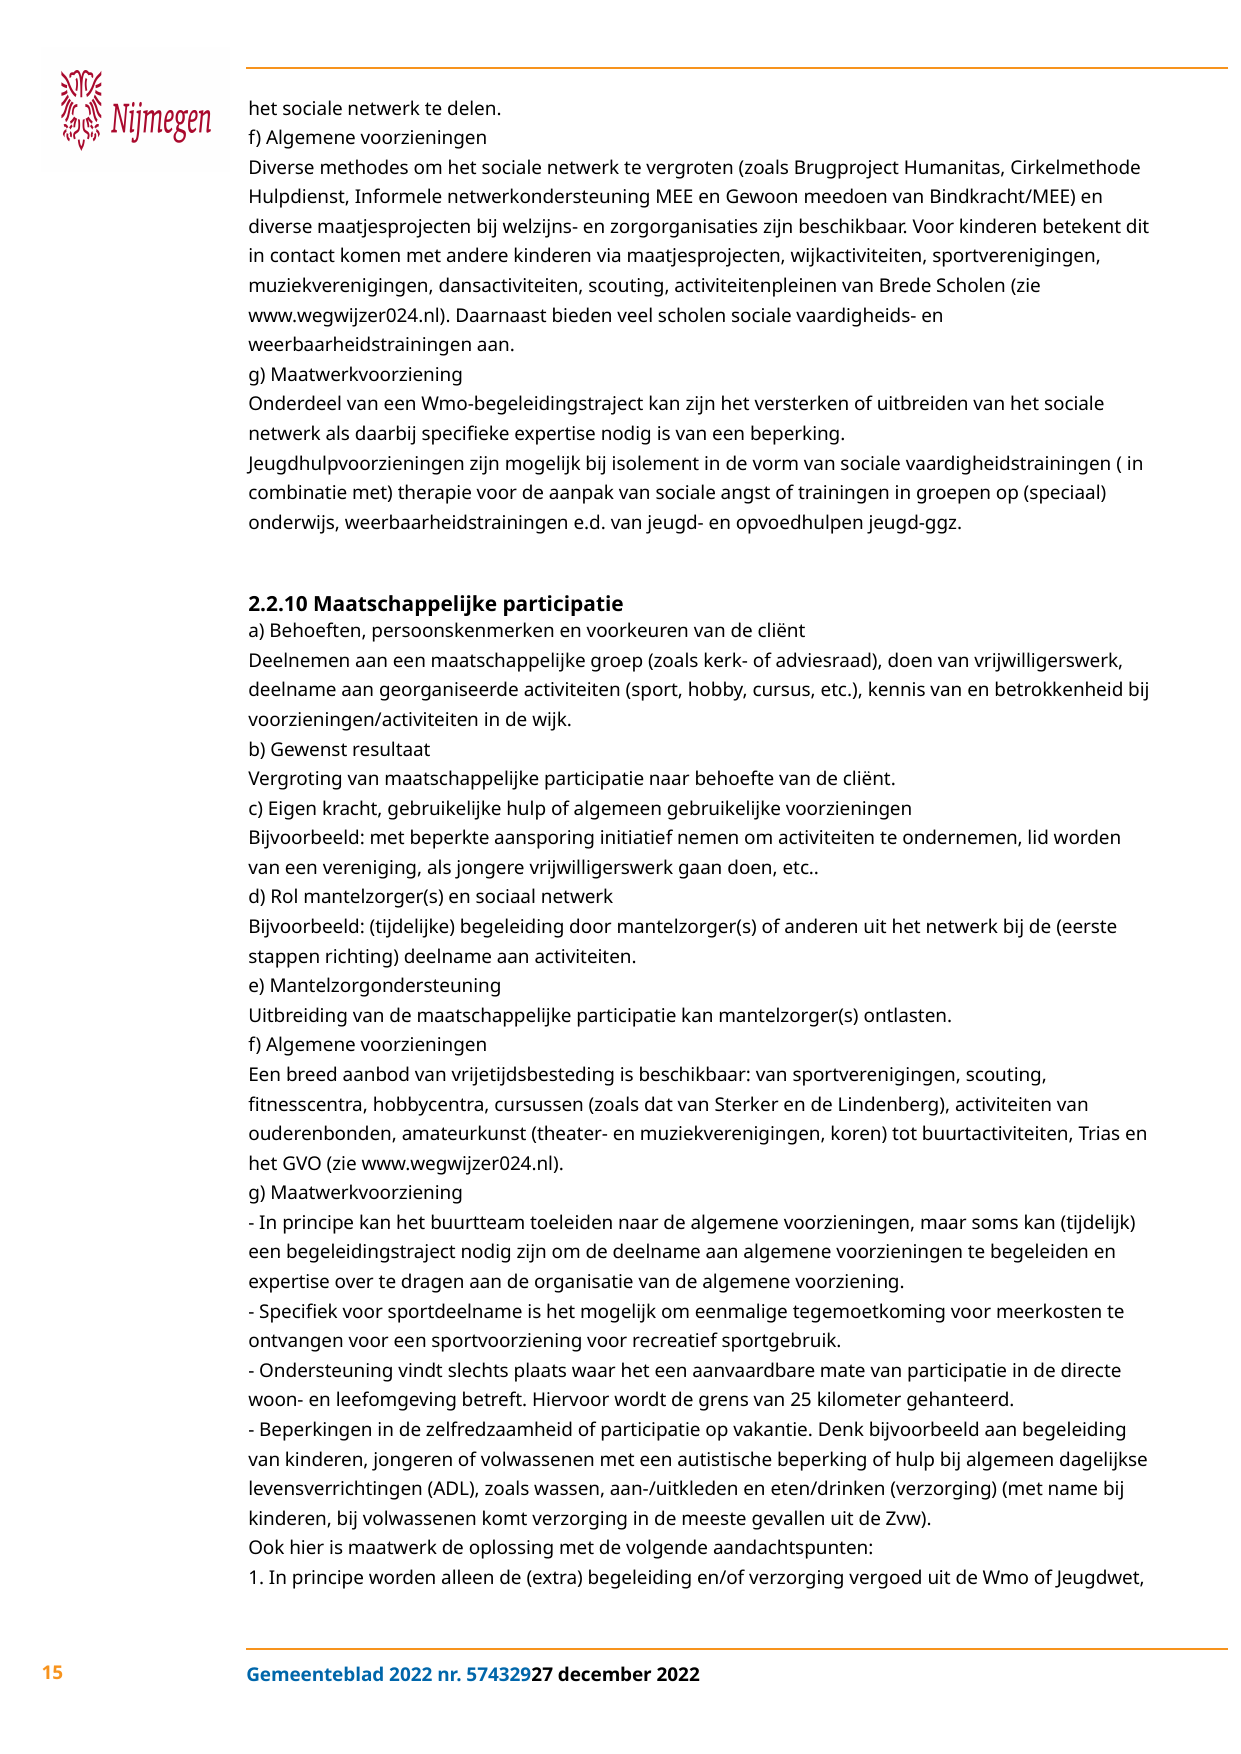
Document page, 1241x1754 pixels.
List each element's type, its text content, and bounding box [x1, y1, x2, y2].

text - Specifiek voor sportdeelname is het mogelijk om eenmalige tegemoetkoming voor meerkosten te ontvangen voor een sportvoorziening voor recreatief sportgebruik. [248, 1298, 1152, 1353]
text f) Algemene voorzieningen [248, 1032, 1152, 1057]
text het sociale netwerk te delen. [248, 95, 1152, 121]
text Bijvoorbeeld: (tijdelijke) begeleiding door mantelzorger(s) of anderen uit het netwerk bij de (eerste stappen richting) deelname aan activiteiten. [248, 913, 1152, 968]
text c) Eigen kracht, gebruikelijke hulp of algemeen gebruikelijke voorzieningen [248, 795, 1152, 821]
text g) Maatwerkvoorziening [248, 361, 1152, 387]
text 2.2.10 Maatschappelijke participatie [248, 589, 1152, 617]
text a) Behoeften, persoonskenmerken en voorkeuren van de cliënt [248, 617, 1152, 643]
text - Beperkingen in de zelfredzaamheid of participatie op vakantie. Denk bijvoorbeeld aan begeleiding van kinderen, jongeren of volwassenen met een autistische beperking of hulp bij algemeen dagelijkse levensverrichtingen (ADL), zoals wassen, aan-/uitkleden en eten/drinken (verzorging) (met name bij kinderen, bij volwassenen komt verzorging in de meeste gevallen uit de Zvw). [248, 1416, 1152, 1531]
text d) Rol mantelzorger(s) en sociaal netwerk [248, 884, 1152, 909]
text b) Gewenst resultaat [248, 736, 1152, 761]
text Vergroting van maatschappelijke participatie naar behoefte van de cliënt. [248, 765, 1152, 791]
picture [41, 47, 231, 172]
text 1. In principe worden alleen de (extra) begeleiding en/of verzorging vergoed uit de Wmo of Jeugdwet, [248, 1564, 1152, 1590]
text Ook hier is maatwerk de oplossing met de volgende aandachtspunten: [248, 1534, 1152, 1560]
text g) Maatwerkvoorziening [248, 1179, 1152, 1205]
text f) Algemene voorzieningen [248, 124, 1152, 150]
text Deelnemen aan een maatschappelijke groep (zoals kerk- of adviesraad), doen van vrijwilligerswerk, deelname aan georganiseerde activiteiten (sport, hobby, cursus, etc.), kennis van en betrokkenheid bij voorzieningen/activiteiten in de wijk. [248, 647, 1152, 732]
text Bijvoorbeeld: met beperkte aansporing initiatief nemen om activiteiten te ondernemen, lid worden van een vereniging, als jongere vrijwilligerswerk gaan doen, etc.. [248, 824, 1152, 880]
text Uitbreiding van de maatschappelijke participatie kan mantelzorger(s) ontlasten. [248, 1002, 1152, 1028]
text Diverse methodes om het sociale netwerk te vergroten (zoals Brugproject Humanitas, Cirkelmethode Hulpdienst, Informele netwerkondersteuning MEE en Gewoon meedoen van Bindkracht/MEE) en diverse maatjesprojecten bij welzijns- en zorgorganisaties zijn beschikbaar. Voor kinderen betekent dit in contact komen met andere kinderen via maatjesprojecten, wijkactiviteiten, sportverenigingen, muziekverenigingen, dansactiviteiten, scouting, activiteitenpleinen van Brede Scholen (zie www.wegwijzer024.nl). Daarnaast bieden veel scholen sociale vaardigheids- en weerbaarheidstrainingen aan. [248, 154, 1152, 357]
text Onderdeel van een Wmo-begeleidingstraject kan zijn het versterken of uitbreiden van het sociale netwerk als daarbij specifieke expertise nodig is van een beperking. [248, 391, 1152, 446]
text - In principe kan het buurtteam toeleiden naar de algemene voorzieningen, maar soms kan (tijdelijk) een begeleidingstraject nodig zijn om de deelname aan algemene voorzieningen te begeleiden en expertise over te dragen aan de organisatie van de algemene voorziening. [248, 1209, 1152, 1294]
text e) Mantelzorgondersteuning [248, 972, 1152, 998]
text Een breed aanbod van vrijetijdsbesteding is beschikbaar: van sportverenigingen, scouting, fitnesscentra, hobbycentra, cursussen (zoals dat van Sterker en de Lindenberg), activiteiten van ouderenbonden, amateurkunst (theater- en muziekverenigingen, koren) tot buurtactiviteiten, Trias en het GVO (zie www.wegwijzer024.nl). [248, 1061, 1152, 1176]
text - Ondersteuning vindt slechts plaats waar het een aanvaardbare mate van participatie in de directe woon- en leefomgeving betreft. Hiervoor wordt de grens van 25 kilometer gehanteerd. [248, 1357, 1152, 1412]
text Jeugdhulpvoorzieningen zijn mogelijk bij isolement in de vorm van sociale vaardigheidstrainingen ( in combinatie met) therapie voor de aanpak van sociale angst of trainingen in groepen op (speciaal) onderwijs, weerbaarheidstrainingen e.d. van jeugd- en opvoedhulpen jeugd-ggz. [248, 450, 1152, 535]
